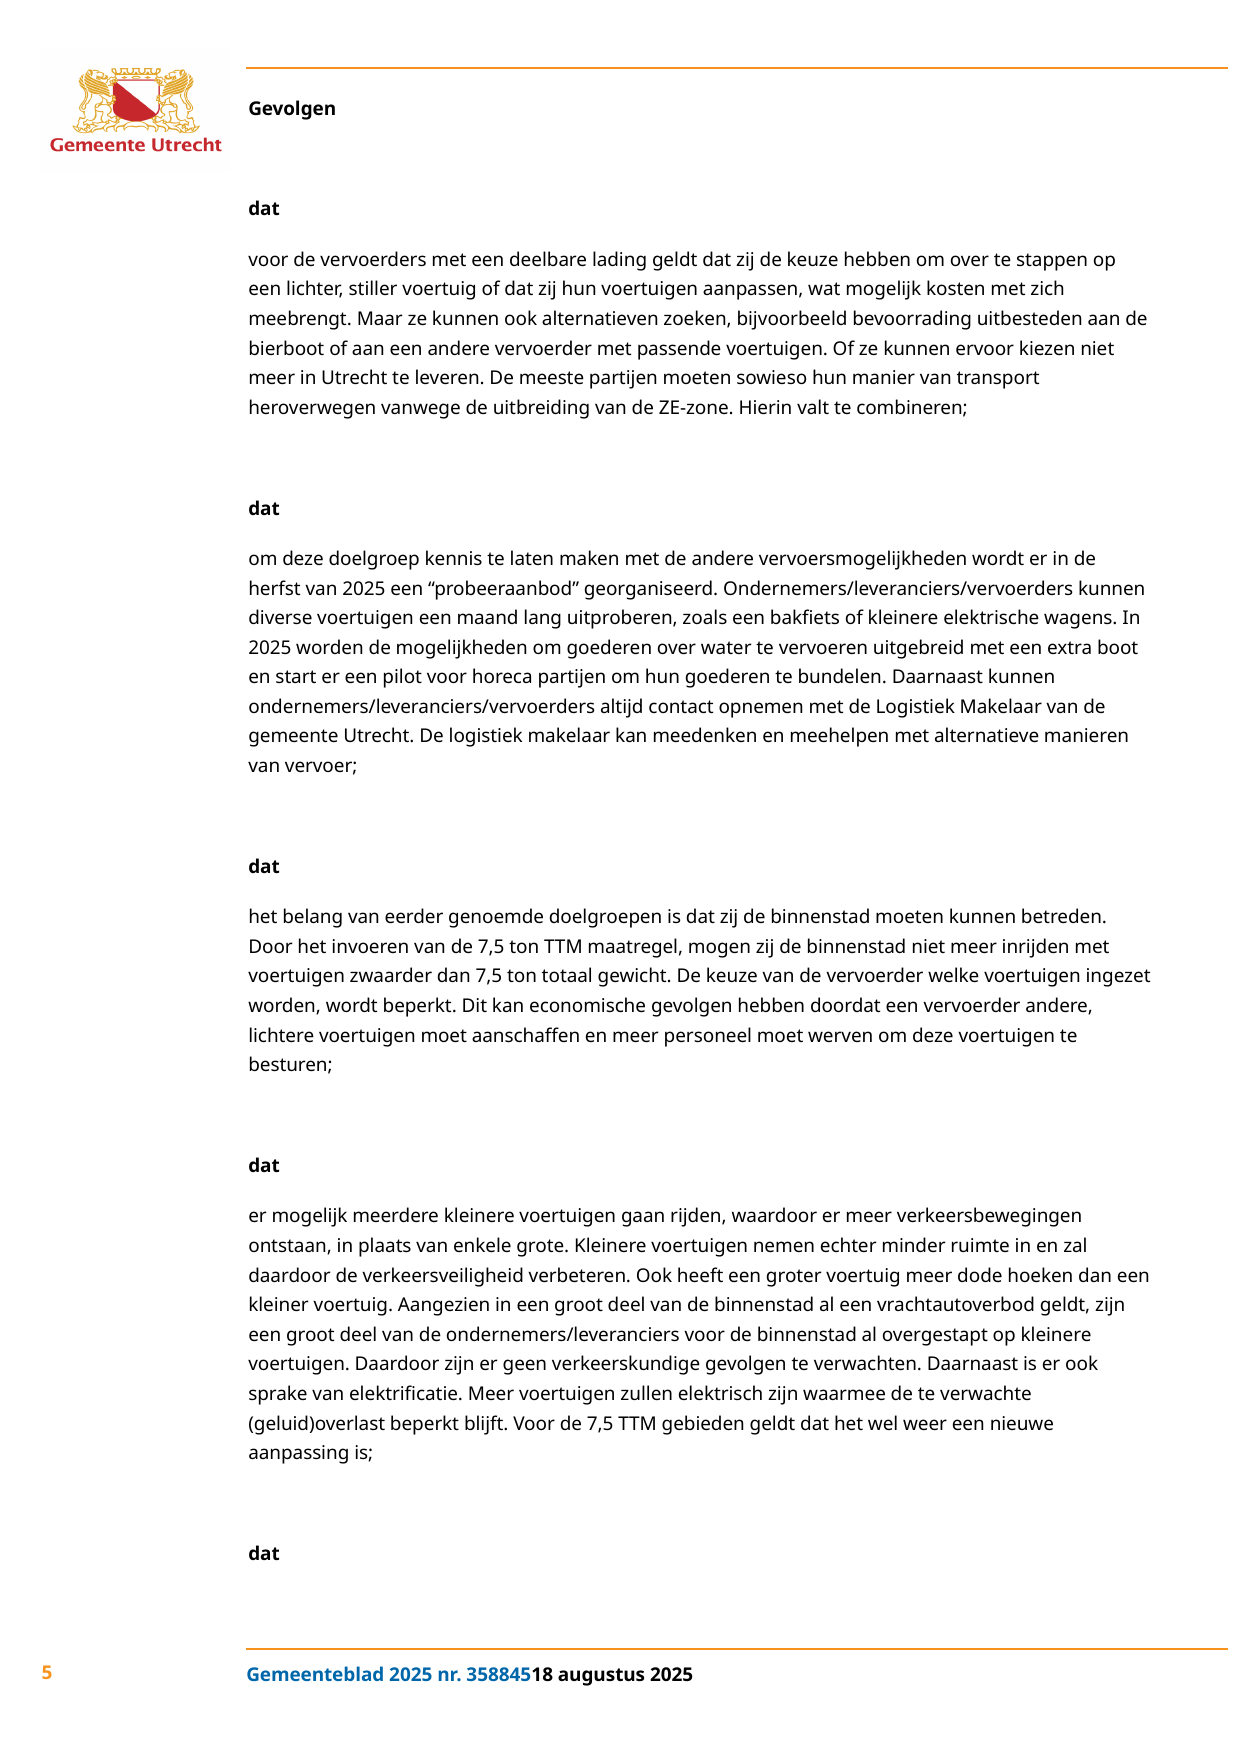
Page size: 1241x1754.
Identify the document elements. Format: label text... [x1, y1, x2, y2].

text om deze doelgroep kennis te laten maken met de andere vervoersmogelijkheden wordt er in de herfst van 2025 een “probeeraanbod” georganiseerd. Ondernemers/leveranciers/vervoerders kunnen diverse voertuigen een maand lang uitproberen, zoals een bakfiets of kleinere elektrische wagens. In 2025 worden de mogelijkheden om goederen over water te vervoeren uitgebreid met een extra boot en start er een pilot voor horeca partijen om hun goederen te bundelen. Daarnaast kunnen ondernemers/leveranciers/vervoerders altijd contact opnemen met de Logistiek Makelaar van de gemeente Utrecht. De logistiek makelaar kan meedenken en meehelpen met alternatieve manieren van vervoer; [248, 545, 1152, 778]
text dat [248, 853, 1152, 879]
text voor de vervoerders met een deelbare lading geldt dat zij de keuze hebben om over te stappen op een lichter, stiller voertuig of dat zij hun voertuigen aanpassen, wat mogelijk kosten met zich meebrengt. Maar ze kunnen ook alternatieven zoeken, bijvoorbeeld bevoorrading uitbesteden aan de bierboot of aan een andere vervoerder met passende voertuigen. Of ze kunnen ervoor kiezen niet meer in Utrecht te leveren. De meeste partijen moeten sowieso hun manier van transport heroverwegen vanwege de uitbreiding van de ZE-zone. Hierin valt te combineren; [248, 246, 1152, 420]
text het belang van eerder genoemde doelgroepen is dat zij de binnenstad moeten kunnen betreden. Door het invoeren van de 7,5 ton TTM maatregel, mogen zij de binnenstad niet meer inrijden met voertuigen zwaarder dan 7,5 ton totaal gewicht. De keuze van de vervoerder welke voertuigen ingezet worden, wordt beperkt. Dit kan economische gevolgen hebben doordat een vervoerder andere, lichtere voertuigen moet aanschaffen en meer personeel moet werven om deze voertuigen te besturen; [248, 903, 1152, 1077]
text dat [248, 196, 1152, 221]
text er mogelijk meerdere kleinere voertuigen gaan rijden, waardoor er meer verkeersbewegingen ontstaan, in plaats van enkele grote. Kleinere voertuigen nemen echter minder ruimte in en zal daardoor de verkeersveiligheid verbeteren. Ook heeft een groter voertuig meer dode hoeken dan een kleiner voertuig. Aangezien in een groot deel van de binnenstad al een vrachtautoverbod geldt, zijn een groot deel van de ondernemers/leveranciers voor de binnenstad al overgestapt op kleinere voertuigen. Daardoor zijn er geen verkeerskundige gevolgen te verwachten. Daarnaast is er ook sprake van elektrificatie. Meer voertuigen zullen elektrisch zijn waarmee de te verwachte (geluid)overlast beperkt blijft. Voor de 7,5 TTM gebieden geldt dat het wel weer een nieuwe aanpassing is; [248, 1203, 1152, 1465]
text Gevolgen [248, 95, 1152, 121]
picture [41, 47, 231, 172]
text dat [248, 495, 1152, 521]
text dat [248, 1540, 1152, 1566]
text dat [248, 1152, 1152, 1178]
